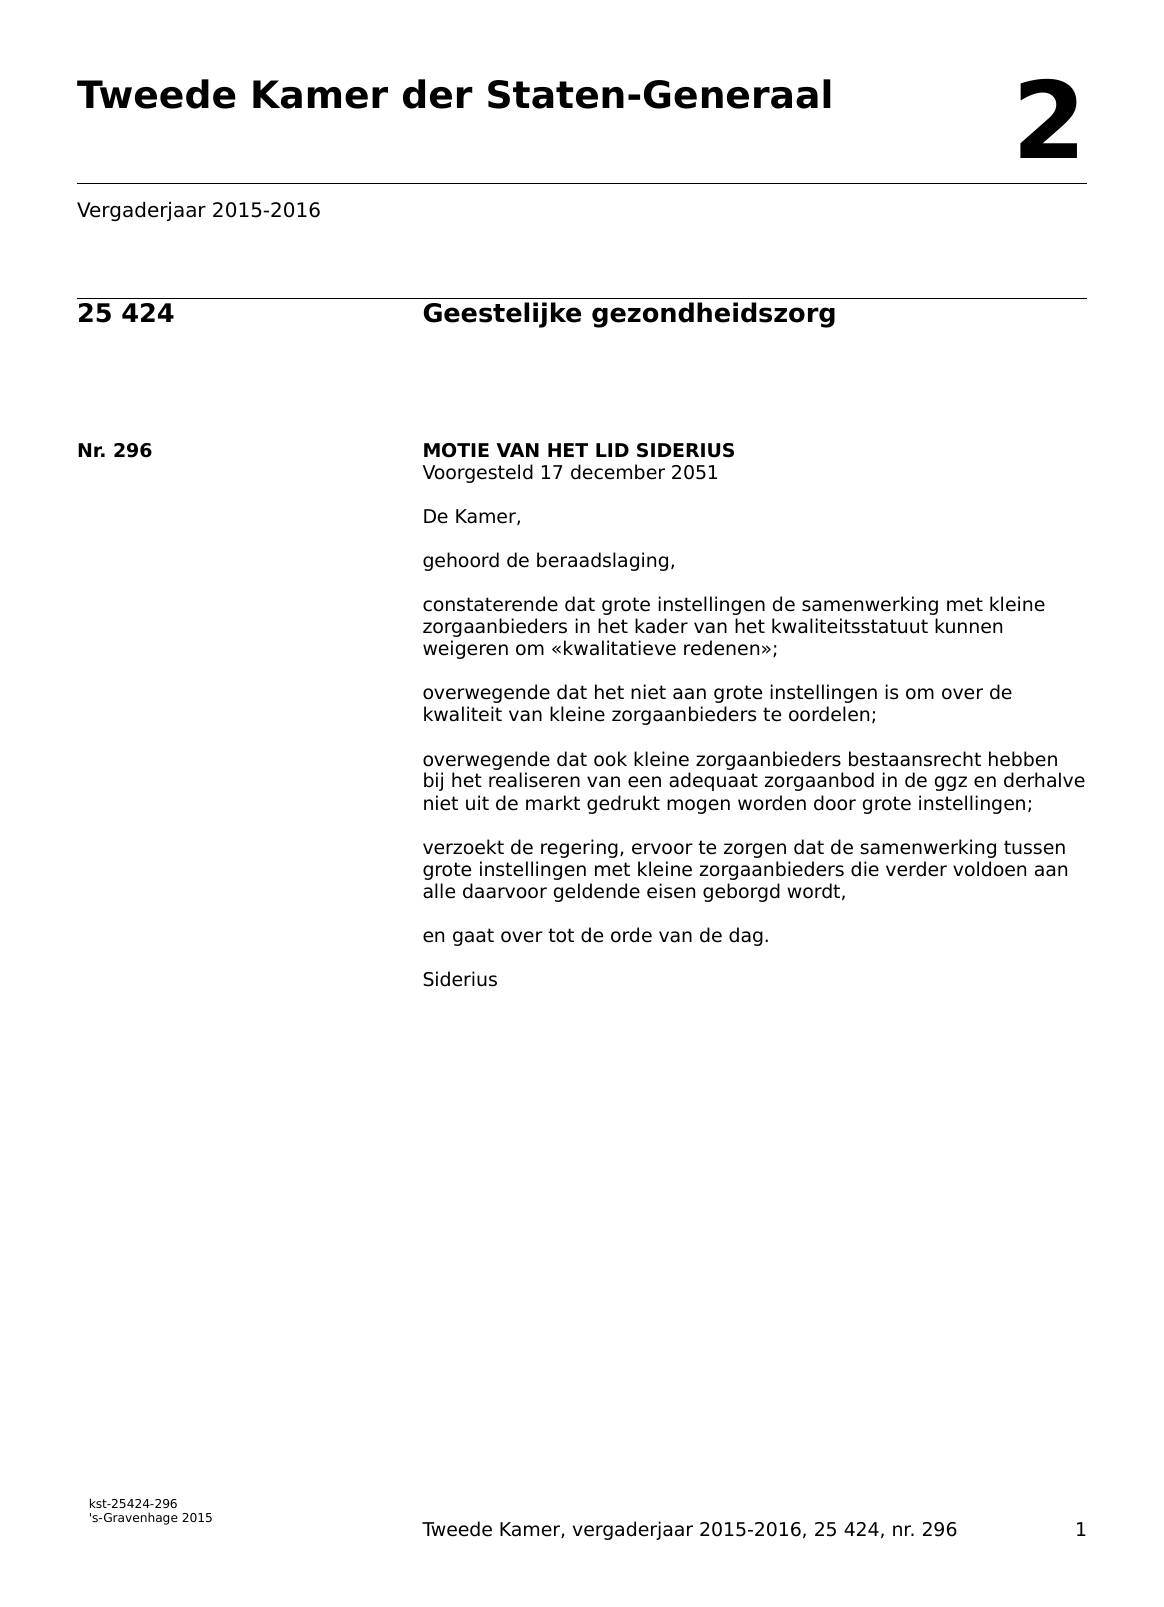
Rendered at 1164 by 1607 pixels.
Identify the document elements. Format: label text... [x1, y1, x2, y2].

subtitle Nr. 296 MOTIE VAN HET LID SIDERIUS [77, 440, 1087, 462]
text overwegende dat ook kleine zorgaanbieders bestaansrecht hebben bij het realiseren van een adequaat zorgaanbod in de ggz en derhalve niet uit de markt gedrukt mogen worden door grote instellingen; [422, 748, 1087, 814]
text De Kamer, [422, 506, 1087, 528]
text en gaat over tot de orde van de dag. [422, 925, 1087, 947]
subtitle 25 424 Geestelijke gezondheidszorg [77, 299, 1087, 329]
text Siderius [422, 969, 1087, 991]
table_header 2 [886, 59, 1087, 183]
table_header Tweede Kamer der Staten-Generaal [77, 59, 886, 183]
text overwegende dat het niet aan grote instellingen is om over de kwaliteit van kleine zorgaanbieders te oordelen; [422, 682, 1087, 726]
text kst-25424-296 [88, 1497, 323, 1511]
text gehoord de beraadslaging, [422, 550, 1087, 572]
text 's-Gravenhage 2015 [88, 1511, 323, 1525]
table_cell Vergaderjaar 2015-2016 [77, 184, 1087, 298]
text Voorgesteld 17 december 2051 [422, 462, 1087, 484]
text constaterende dat grote instellingen de samenwerking met kleine zorgaanbieders in het kader van het kwaliteitsstatuut kunnen weigeren om «kwalitatieve redenen»; [422, 594, 1087, 660]
text verzoekt de regering, ervoor te zorgen dat de samenwerking tussen grote instellingen met kleine zorgaanbieders die verder voldoen aan alle daarvoor geldende eisen geborgd wordt, [422, 837, 1087, 902]
